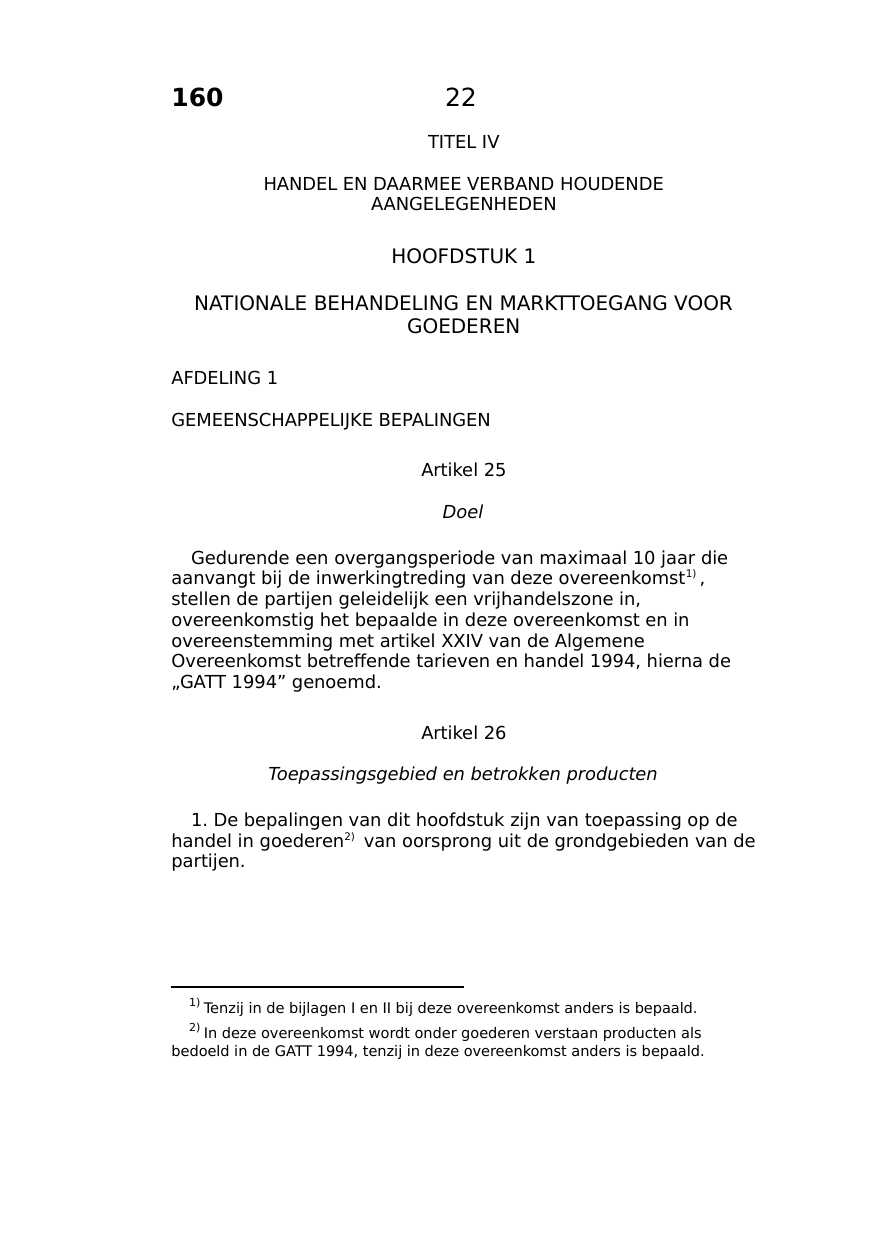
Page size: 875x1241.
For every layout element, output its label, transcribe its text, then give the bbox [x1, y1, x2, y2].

subtitle AFDELING 1 GEMEENSCHAPPELĲKE BEPALINGEN [171, 368, 756, 430]
text Gedurende een overgangsperiode van maximaal 10 jaar die aanvangt bij de inwerkingtreding van deze overeenkomst, stellen de partijen geleidelijk een vrijhandelszone in, overeenkomstig het bepaalde in deze overeenkomst en in overeenstemming met artikel XXIV van de Algemene Overeenkomst betreffende tarieven en handel 1994, hierna de „GATT 1994” genoemd. [171, 547, 756, 693]
text Tenzij in de bijlagen I en II bij deze overeenkomst anders is bepaald. [171, 996, 756, 1018]
subtitle HOOFDSTUK 1 NATIONALE BEHANDELING EN MARKTTOEGANG VOOR GOEDEREN [171, 245, 756, 338]
subtitle Artikel 26 Toepassingsgebied en betrokken producten [171, 723, 756, 785]
text In deze overeenkomst wordt onder goederen verstaan producten als bedoeld in de GATT 1994, tenzij in deze overeenkomst anders is bepaald. [171, 1021, 756, 1060]
text 1. De bepalingen van dit hoofdstuk zijn van toepassing op de handel in goederen van oorsprong uit de grondgebieden van de partijen. [171, 810, 756, 872]
subtitle Artikel 25 Doel [171, 460, 756, 522]
subtitle TITEL IV HANDEL EN DAARMEE VERBAND HOUDENDE AANGELEGENHEDEN [171, 132, 756, 215]
